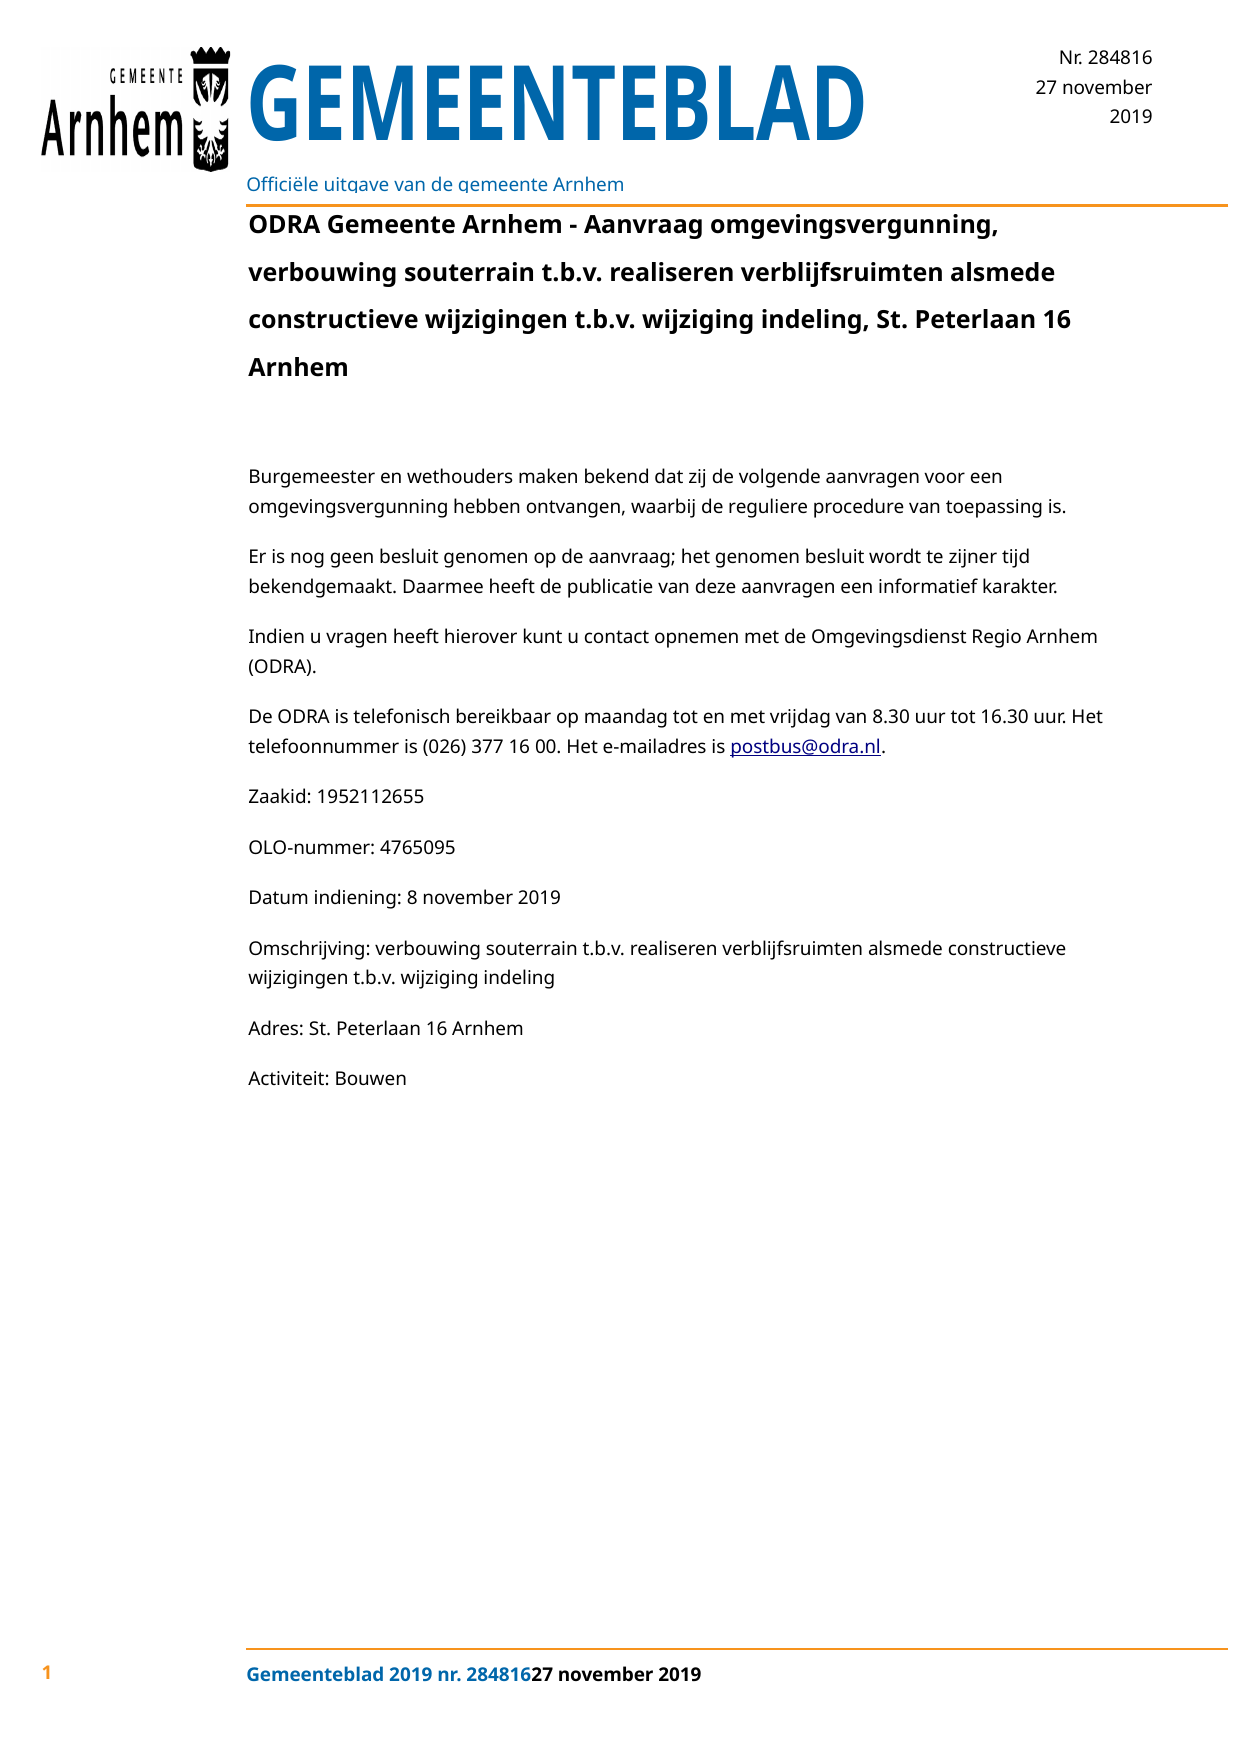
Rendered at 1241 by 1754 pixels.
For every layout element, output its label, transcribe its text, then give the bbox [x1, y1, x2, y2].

text Activiteit: Bouwen [248, 1065, 1152, 1091]
text De ODRA is telefonisch bereikbaar op maandag tot en met vrijdag van 8.30 uur tot 16.30 uur. Het telefoonnummer is (026) 377 16 00. Het e-mailadres is postbus@odra.nl. [248, 703, 1152, 759]
text Indien u vragen heeft hierover kunt u contact opnemen met de Omgevingsdienst Regio Arnhem (ODRA). [248, 623, 1152, 679]
text Omschrijving: verbouwing souterrain t.b.v. realiseren verblijfsruimten alsmede constructieve wijzigingen t.b.v. wijziging indeling [248, 935, 1152, 990]
text Zaakid: 1952112655 [248, 783, 1152, 809]
text OLO-nummer: 4765095 [248, 834, 1152, 860]
text Adres: St. Peterlaan 16 Arnhem [248, 1015, 1152, 1041]
text ODRA Gemeente Arnhem - Aanvraag omgevingsvergunning, verbouwing souterrain t.b.v. realiseren verblijfsruimten alsmede constructieve wijzigingen t.b.v. wijziging indeling, St. Peterlaan 16 Arnhem [248, 207, 1152, 384]
text Er is nog geen besluit genomen op de aanvraag; het genomen besluit wordt te zijner tijd bekendgemaakt. Daarmee heeft de publicatie van deze aanvragen een informatief karakter. [248, 543, 1152, 599]
text Burgemeester en wethouders maken bekend dat zij de volgende aanvragen voor een omgevingsvergunning hebben ontvangen, waarbij de reguliere procedure van toepassing is. [248, 463, 1152, 519]
picture [41, 47, 231, 172]
text Datum indiening: 8 november 2019 [248, 884, 1152, 910]
